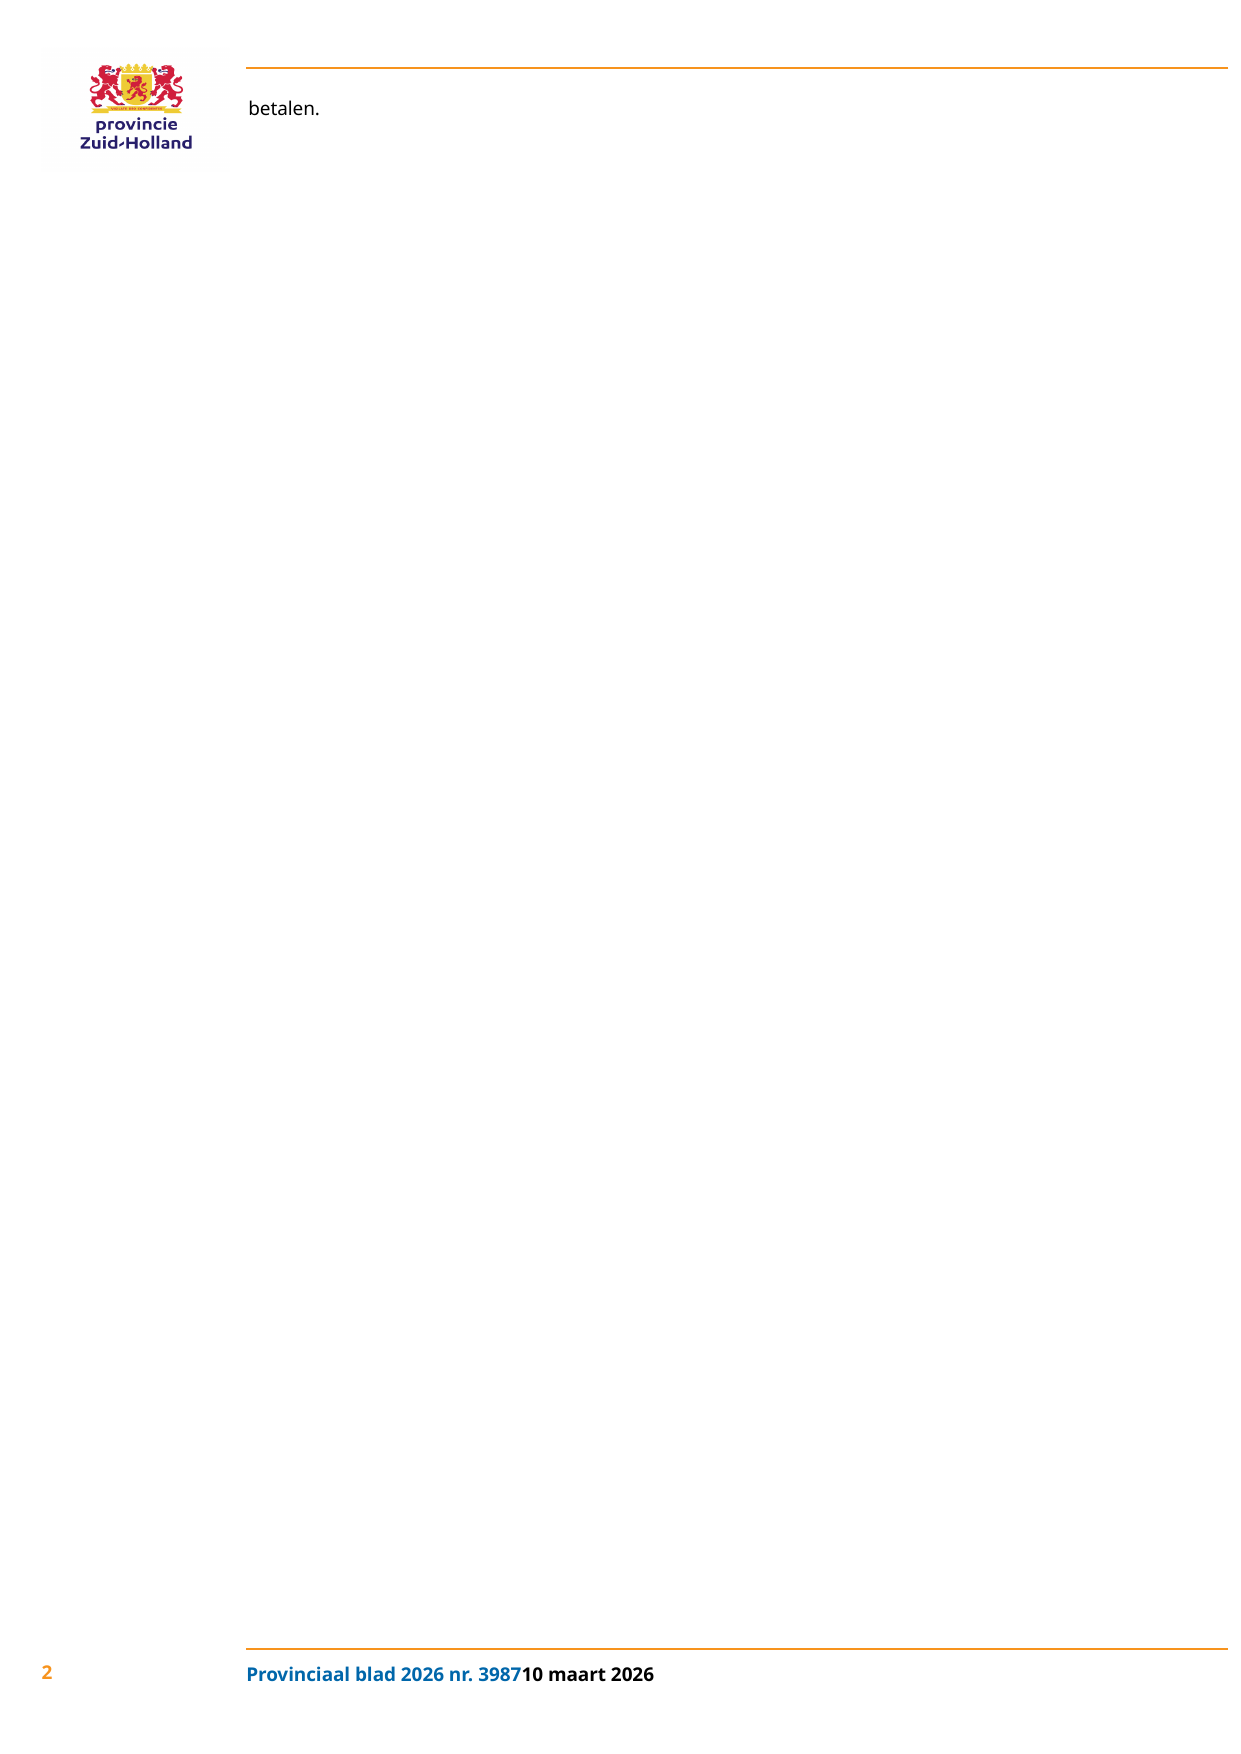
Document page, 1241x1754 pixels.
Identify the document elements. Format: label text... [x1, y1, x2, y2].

picture [41, 47, 231, 172]
text betalen. [248, 95, 1152, 121]
